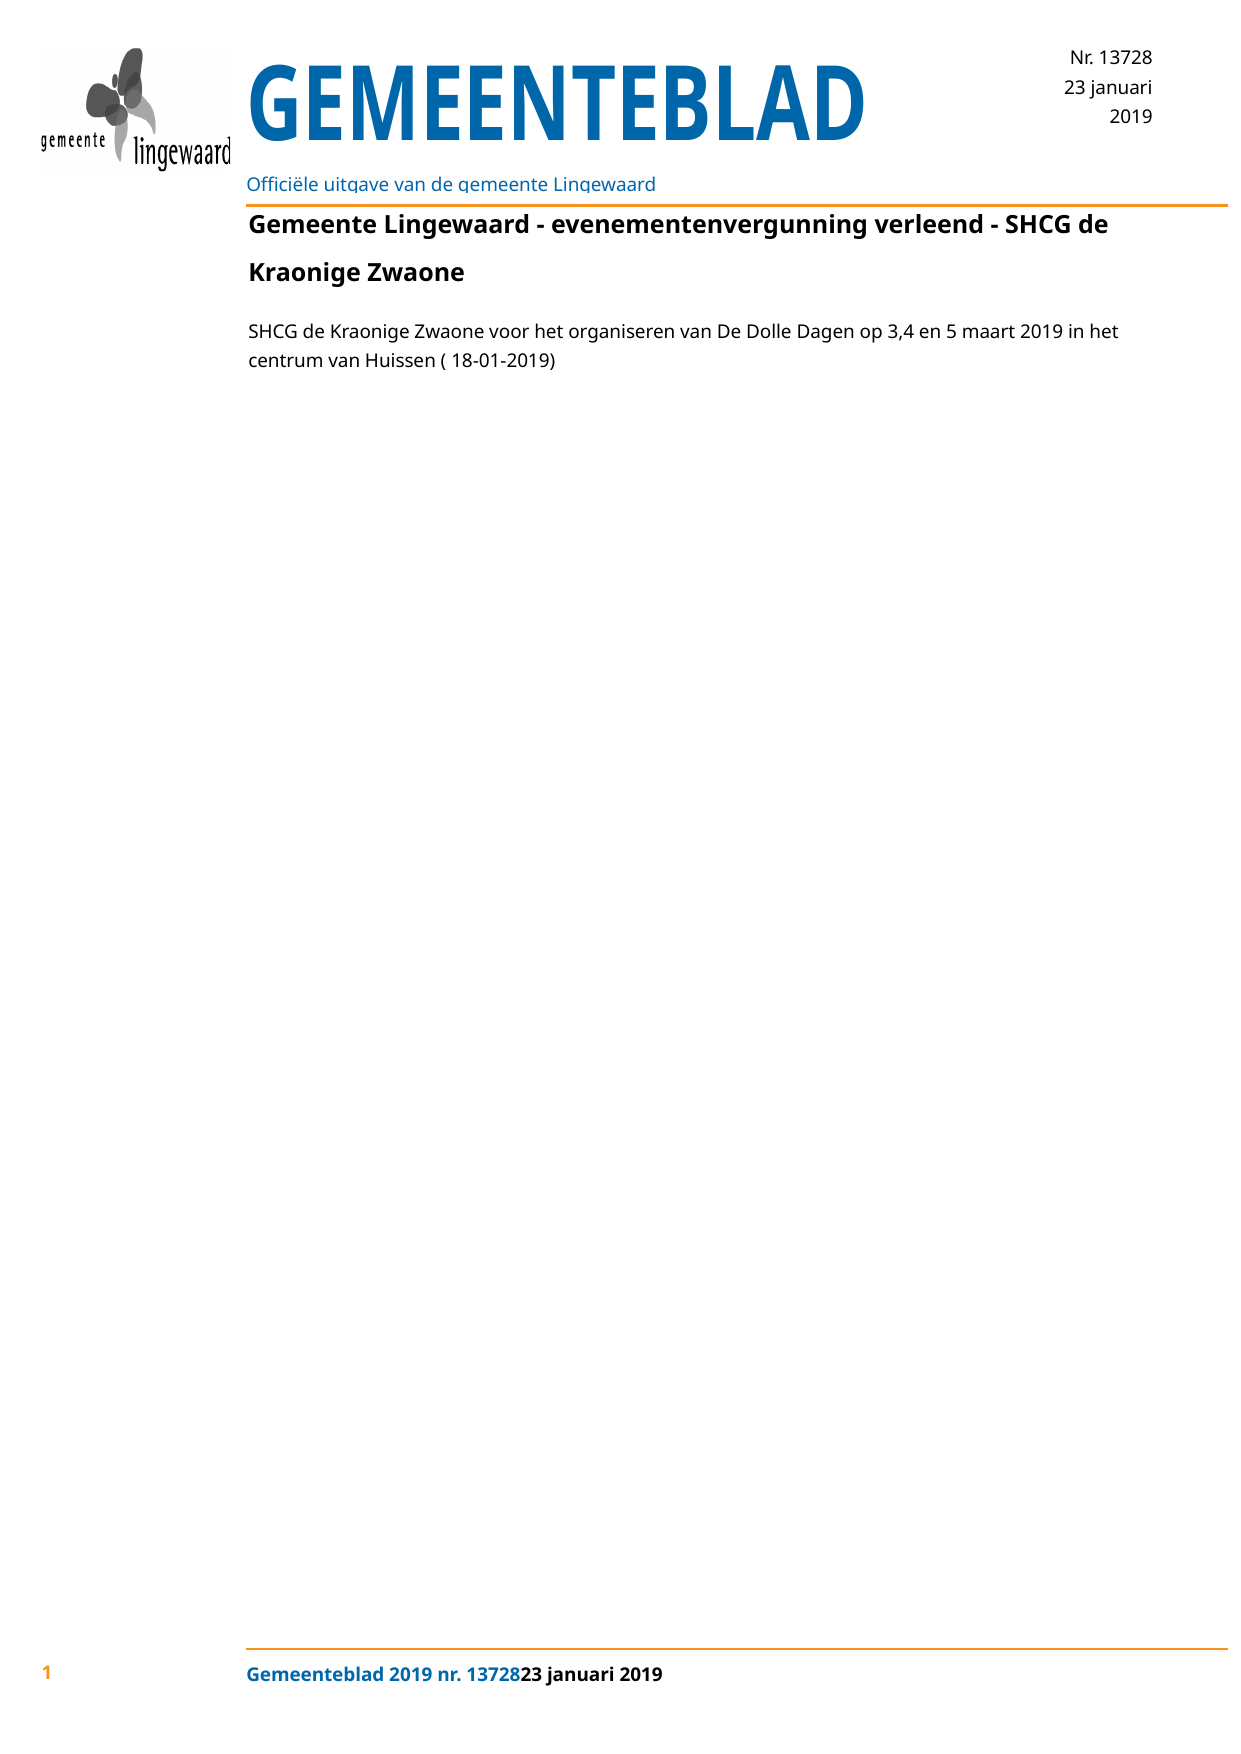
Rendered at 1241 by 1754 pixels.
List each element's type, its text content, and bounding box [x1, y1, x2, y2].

text SHCG de Kraonige Zwaone voor het organiseren van De Dolle Dagen op 3,4 en 5 maart 2019 in het centrum van Huissen ( 18-01-2019) [248, 318, 1152, 373]
picture [41, 47, 231, 172]
text Gemeente Lingewaard - evenementenvergunning verleend - SHCG de Kraonige Zwaone [248, 207, 1152, 288]
